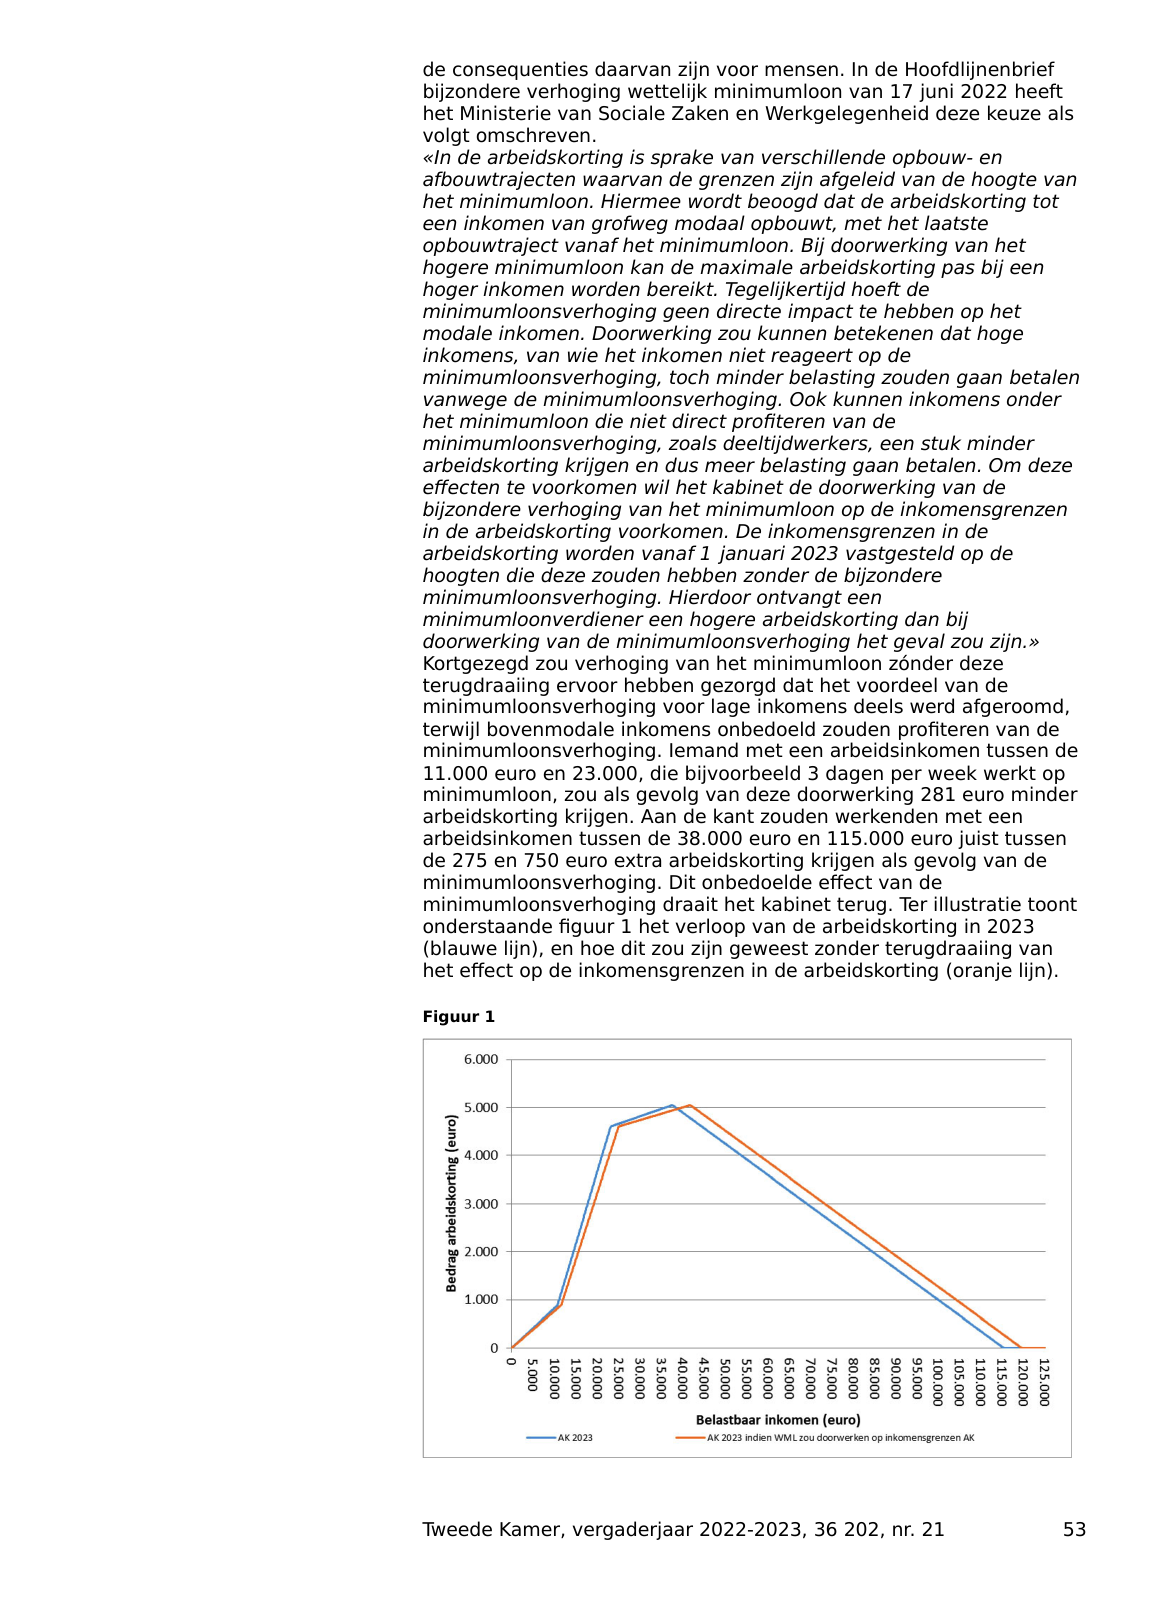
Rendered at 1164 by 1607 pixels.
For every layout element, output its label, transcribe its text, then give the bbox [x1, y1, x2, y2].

text «In de arbeidskorting is sprake van verschillende opbouw- en afbouwtrajecten waarvan de grenzen zijn afgeleid van de hoogte van het minimumloon. Hiermee wordt beoogd dat de arbeidskorting tot een inkomen van grofweg modaal opbouwt, met het laatste opbouwtraject vanaf het minimumloon. Bij doorwerking van het hogere minimumloon kan de maximale arbeidskorting pas bij een hoger inkomen worden bereikt. Tegelijkertijd hoeft de minimumloonsverhoging geen directe impact te hebben op het modale inkomen. Doorwerking zou kunnen betekenen dat hoge inkomens, van wie het inkomen niet reageert op de minimumloonsverhoging, toch minder belasting zouden gaan betalen vanwege de minimumloonsverhoging. Ook kunnen inkomens onder het minimumloon die niet direct profiteren van de minimumloonsverhoging, zoals deeltijdwerkers, een stuk minder arbeidskorting krijgen en dus meer belasting gaan betalen. Om deze effecten te voorkomen wil het kabinet de doorwerking van de bijzondere verhoging van het minimumloon op de inkomensgrenzen in de arbeidskorting voorkomen. De inkomensgrenzen in de arbeidskorting worden vanaf 1 januari 2023 vastgesteld op de hoogten die deze zouden hebben zonder de bijzondere minimumloonsverhoging. Hierdoor ontvangt een minimumloonverdiener een hogere arbeidskorting dan bij doorwerking van de minimumloonsverhoging het geval zou zijn.» Kortgezegd zou verhoging van het minimumloon zónder deze terugdraaiing ervoor hebben gezorgd dat het voordeel van de minimumloonsverhoging voor lage inkomens deels werd afgeroomd, terwijl bovenmodale inkomens onbedoeld zouden profiteren van de minimumloonsverhoging. Iemand met een arbeidsinkomen tussen de 11.000 euro en 23.000, die bijvoorbeeld 3 dagen per week werkt op minimumloon, zou als gevolg van deze doorwerking 281 euro minder arbeidskorting krijgen. Aan de kant zouden werkenden met een arbeidsinkomen tussen de 38.000 euro en 115.000 euro juist tussen de 275 en 750 euro extra arbeidskorting krijgen als gevolg van de minimumloonsverhoging. Dit onbedoelde effect van de minimumloonsverhoging draait het kabinet terug. Ter illustratie toont onderstaande figuur 1 het verloop van de arbeidskorting in 2023 (blauwe lijn), en hoe dit zou zijn geweest zonder terugdraaiing van het effect op de inkomensgrenzen in de arbeidskorting (oranje lijn). [422, 147, 1087, 982]
picture [422, 1038, 1072, 1458]
text de consequenties daarvan zijn voor mensen. In de Hoofdlijnenbrief bijzondere verhoging wettelijk minimumloon van 17 juni 2022 heeft het Ministerie van Sociale Zaken en Werkgelegenheid deze keuze als volgt omschreven. [422, 59, 1087, 147]
text Figuur 1 [422, 1008, 1072, 1026]
